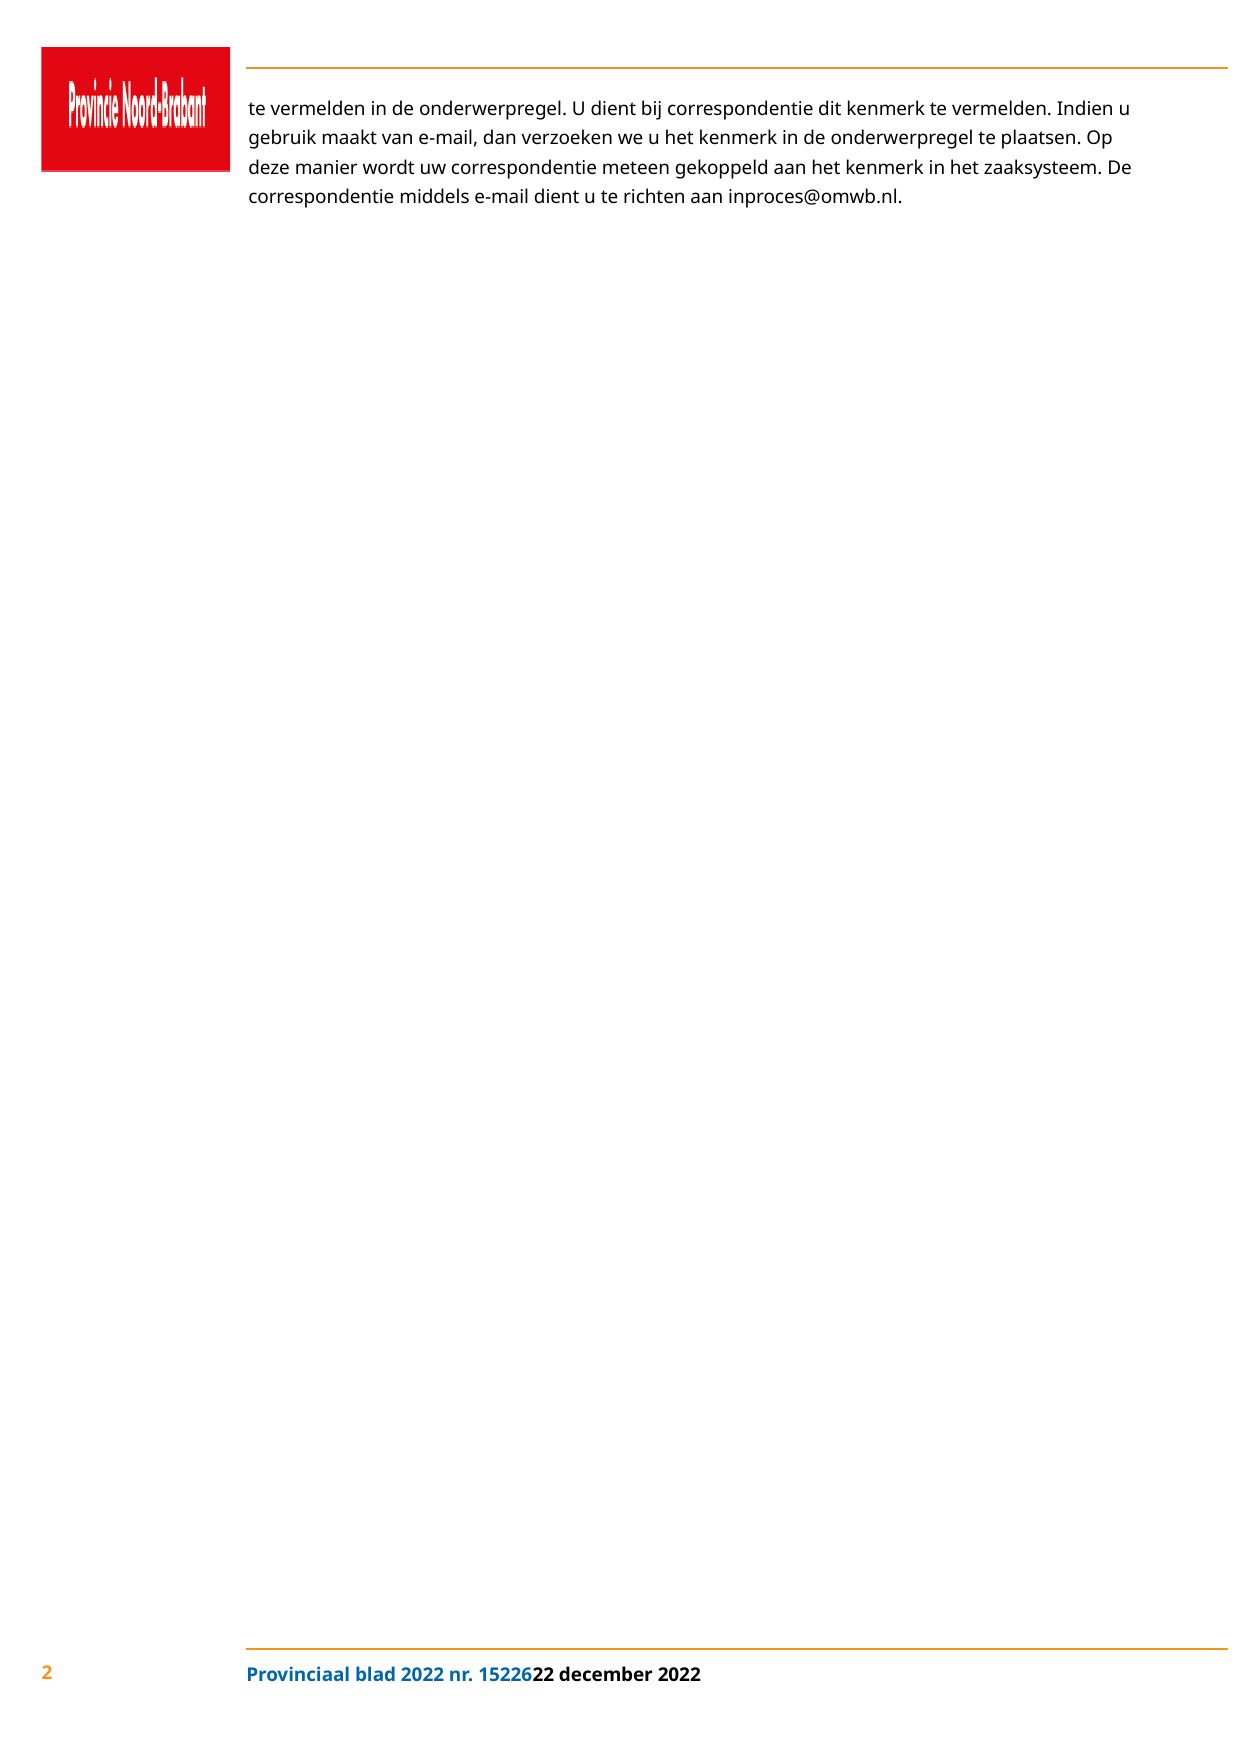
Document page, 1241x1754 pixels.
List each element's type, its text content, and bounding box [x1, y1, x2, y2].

picture [41, 47, 231, 172]
text te vermelden in de onderwerpregel. U dient bij correspondentie dit kenmerk te vermelden. Indien u gebruik maakt van e-mail, dan verzoeken we u het kenmerk in de onderwerpregel te plaatsen. Op deze manier wordt uw correspondentie meteen gekoppeld aan het kenmerk in het zaaksysteem. De correspondentie middels e-mail dient u te richten aan inproces@omwb.nl. [248, 95, 1152, 209]
